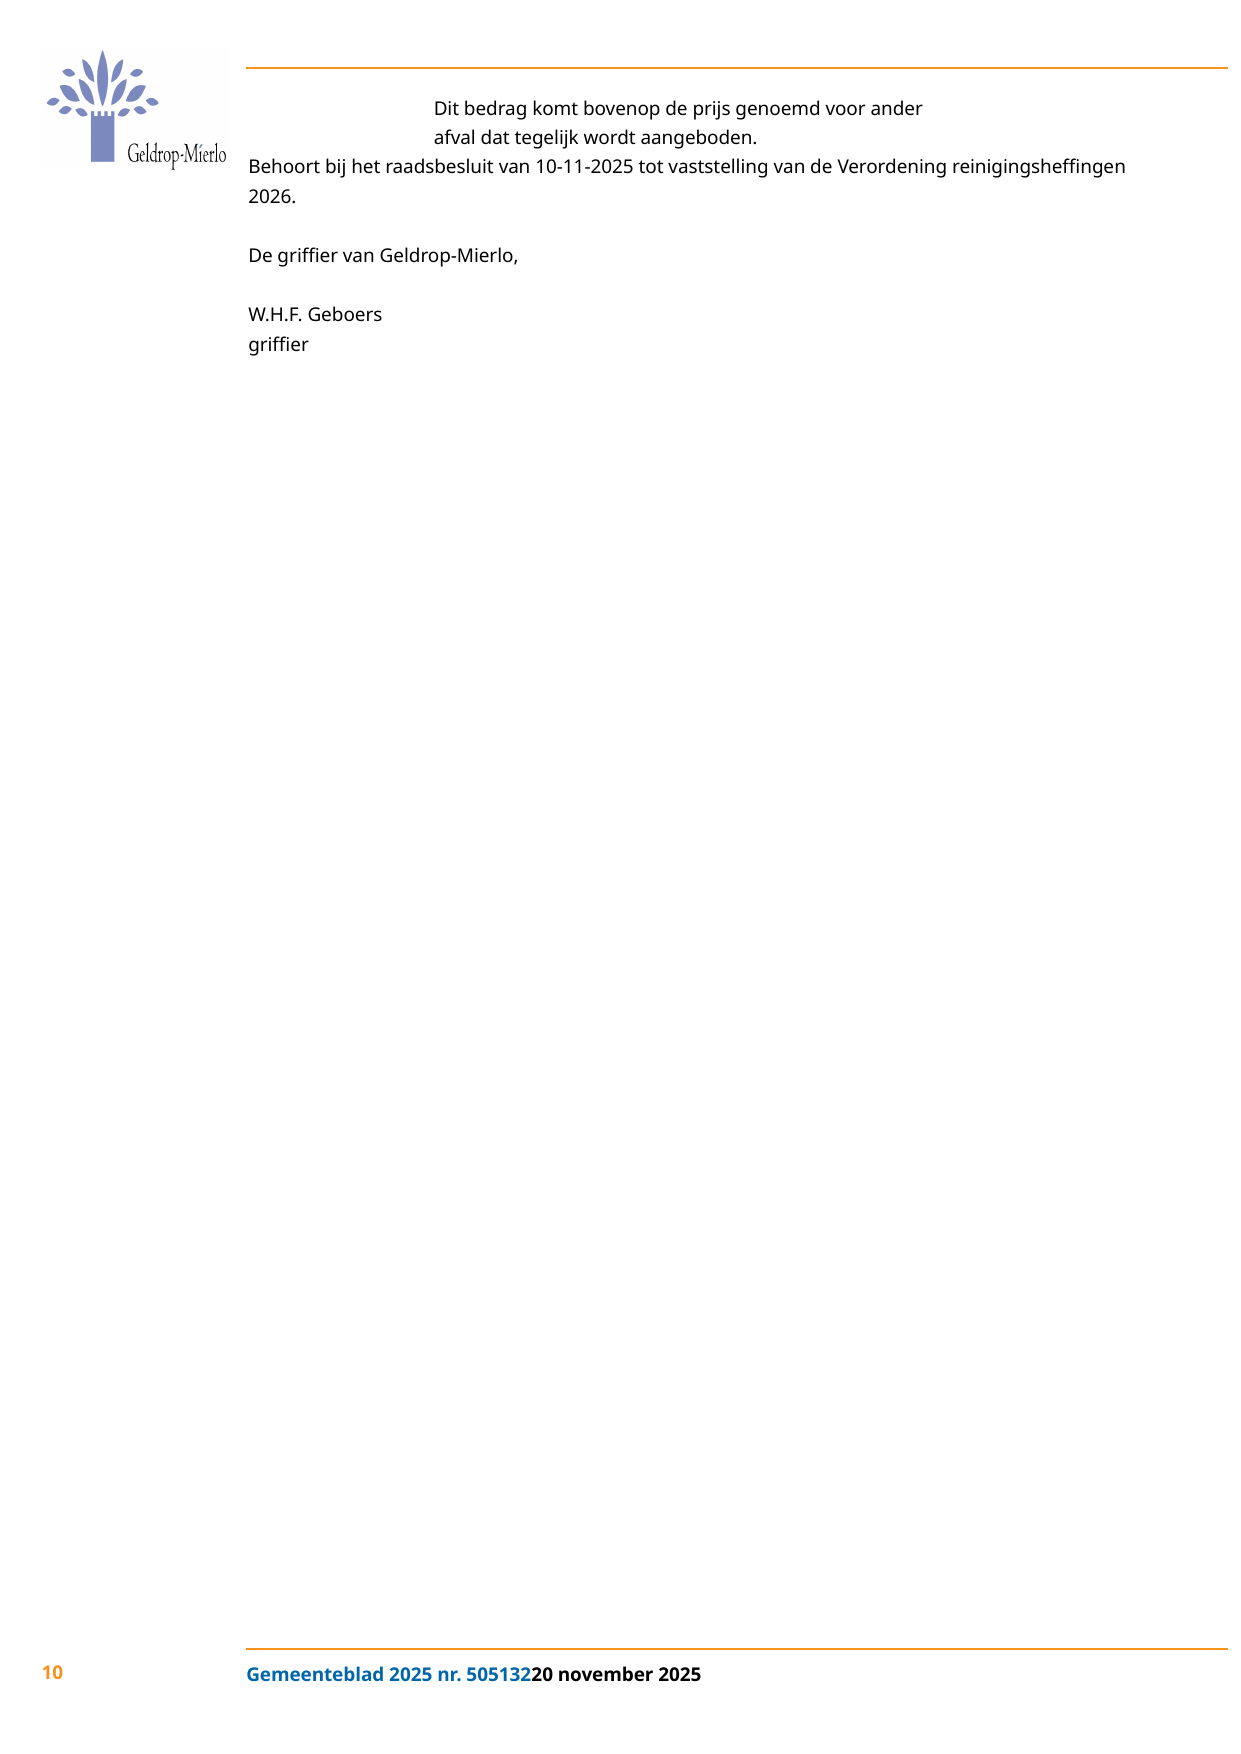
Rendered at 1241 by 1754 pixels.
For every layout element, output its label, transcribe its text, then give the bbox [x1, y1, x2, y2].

text Behoort bij het raadsbesluit van 10-11-2025 tot vaststelling van de Verordening reinigingsheffingen 2026. [248, 153, 1152, 209]
text De griffier van Geldrop-Mierlo, [248, 242, 1152, 268]
text griffier [248, 331, 1152, 357]
table_cell [966, 95, 1152, 150]
picture [41, 47, 231, 172]
table_cell Dit bedrag komt bovenop de prijs genoemd voor ander afval dat tegelijk wordt aangeboden. [434, 95, 966, 150]
text W.H.F. Geboers [248, 301, 1152, 327]
table_cell [248, 95, 433, 150]
